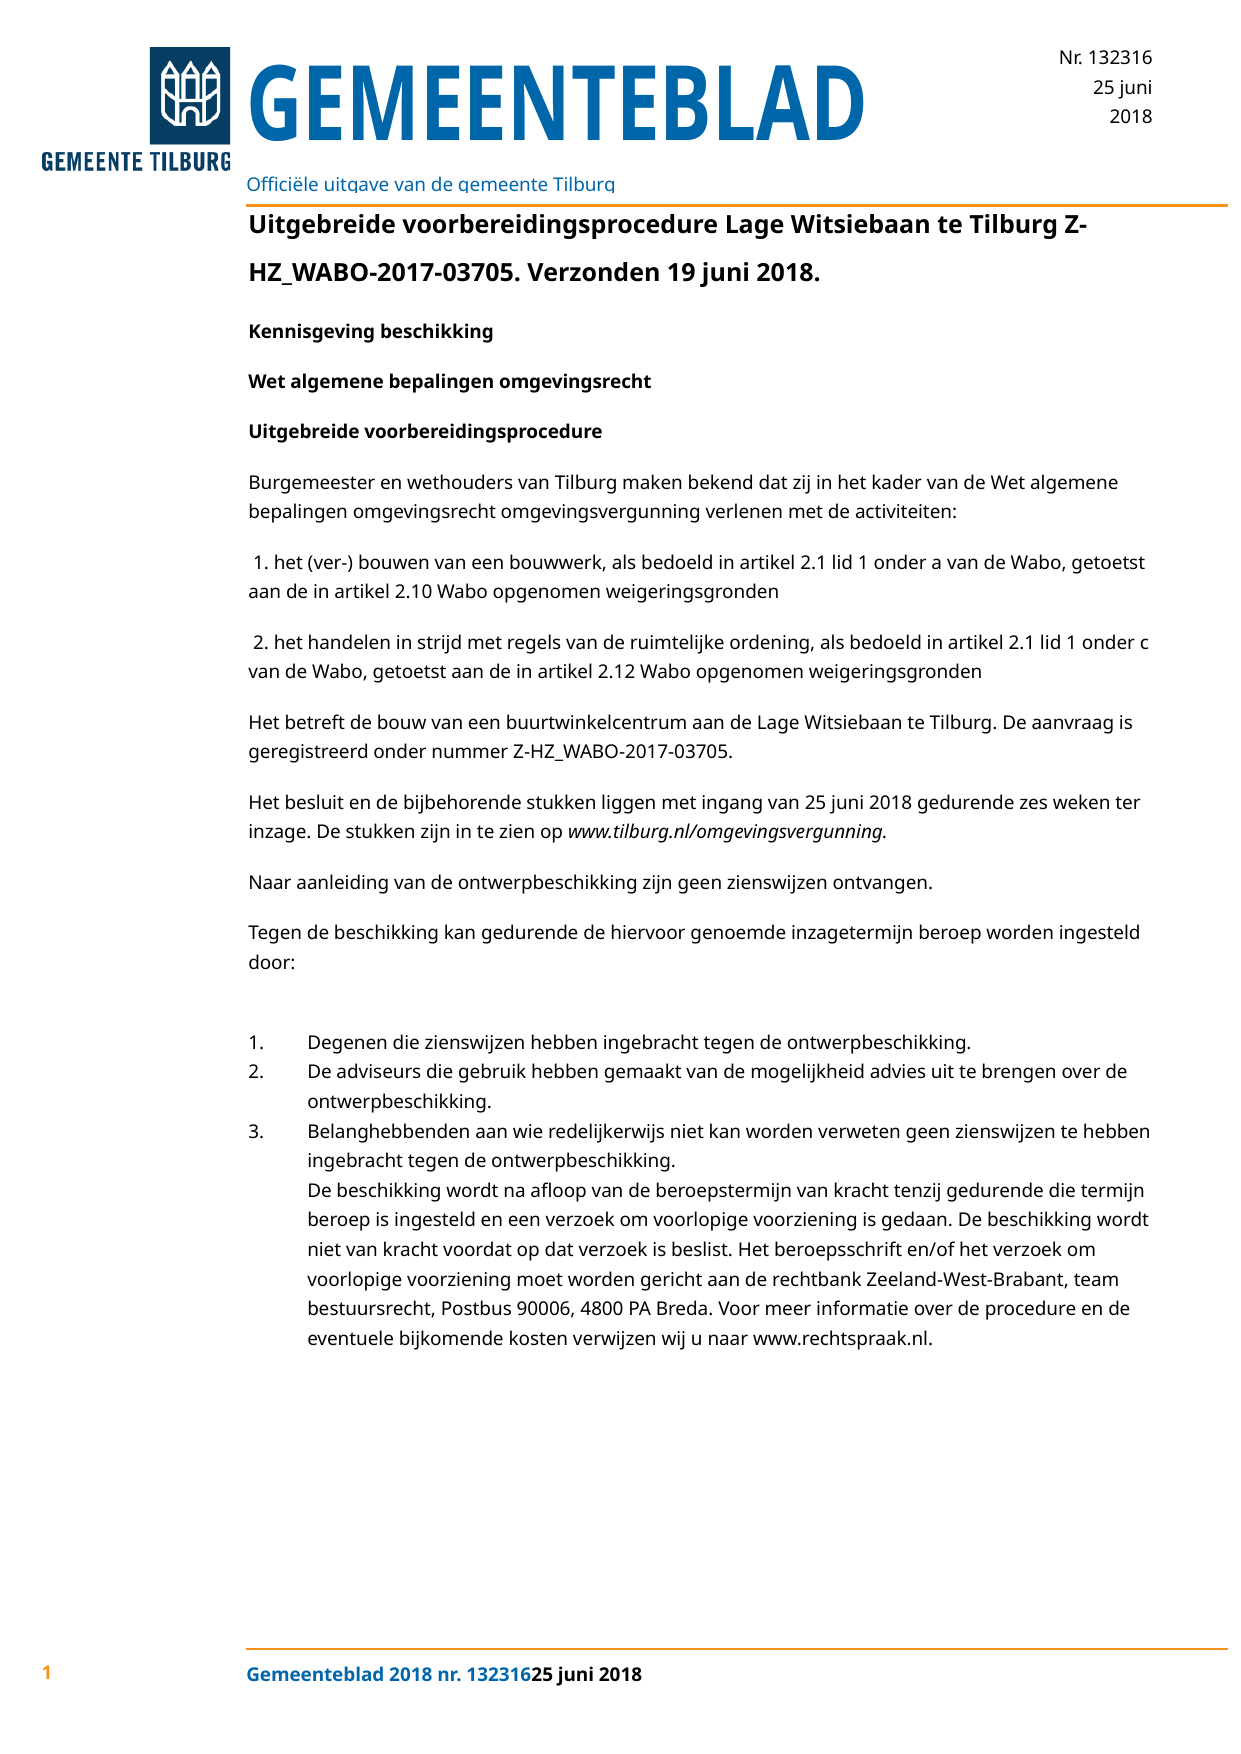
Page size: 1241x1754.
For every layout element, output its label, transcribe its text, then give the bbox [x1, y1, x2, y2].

text Kennisgeving beschikking [248, 318, 1152, 344]
text Uitgebreide voorbereidingsprocedure Lage Witsiebaan te Tilburg Z-HZ_WABO-2017-03705. Verzonden 19 juni 2018. [248, 207, 1152, 288]
list De adviseurs die gebruik hebben gemaakt van de mogelijkheid advies uit te brengen over de ontwerpbeschikking. [248, 1059, 1152, 1114]
text 1. het (ver-) bouwen van een bouwwerk, als bedoeld in artikel 2.1 lid 1 onder a van de Wabo, getoetst aan de in artikel 2.10 Wabo opgenomen weigeringsgronden [248, 549, 1152, 604]
text Naar aanleiding van de ontwerpbeschikking zijn geen zienswijzen ontvangen. [248, 869, 1152, 895]
text Tegen de beschikking kan gedurende de hiervoor genoemde inzagetermijn beroep worden ingesteld door: [248, 919, 1152, 975]
text Uitgebreide voorbereidingsprocedure [248, 419, 1152, 444]
text Wet algemene bepalingen omgevingsrecht [248, 368, 1152, 394]
picture [41, 47, 231, 172]
list Belanghebbenden aan wie redelijkerwijs niet kan worden verweten geen zienswijzen te hebben ingebracht tegen de ontwerpbeschikking. [248, 1118, 1152, 1173]
text Het besluit en de bijbehorende stukken liggen met ingang van 25 juni 2018 gedurende zes weken ter inzage. De stukken zijn in te zien op www.tilburg.nl/omgevingsvergunning. [248, 789, 1152, 844]
list Degenen die zienswijzen hebben ingebracht tegen de ontwerpbeschikking. [248, 1029, 1152, 1055]
list De beschikking wordt na afloop van de beroepstermijn van kracht tenzij gedurende die termijn beroep is ingesteld en een verzoek om voorlopige voorziening is gedaan. De beschikking wordt niet van kracht voordat op dat verzoek is beslist. Het beroepsschrift en/of het verzoek om voorlopige voorziening moet worden gericht aan de rechtbank Zeeland-West-Brabant, team bestuursrecht, Postbus 90006, 4800 PA Breda. Voor meer informatie over de procedure en de eventuele bijkomende kosten verwijzen wij u naar www.rechtspraak.nl. [248, 1177, 1152, 1351]
text Het betreft de bouw van een buurtwinkelcentrum aan de Lage Witsiebaan te Tilburg. De aanvraag is geregistreerd onder nummer Z-HZ_WABO-2017-03705. [248, 709, 1152, 764]
text Burgemeester en wethouders van Tilburg maken bekend dat zij in het kader van de Wet algemene bepalingen omgevingsrecht omgevingsvergunning verlenen met de activiteiten: [248, 469, 1152, 524]
text 2. het handelen in strijd met regels van de ruimtelijke ordening, als bedoeld in artikel 2.1 lid 1 onder c van de Wabo, getoetst aan de in artikel 2.12 Wabo opgenomen weigeringsgronden [248, 629, 1152, 684]
